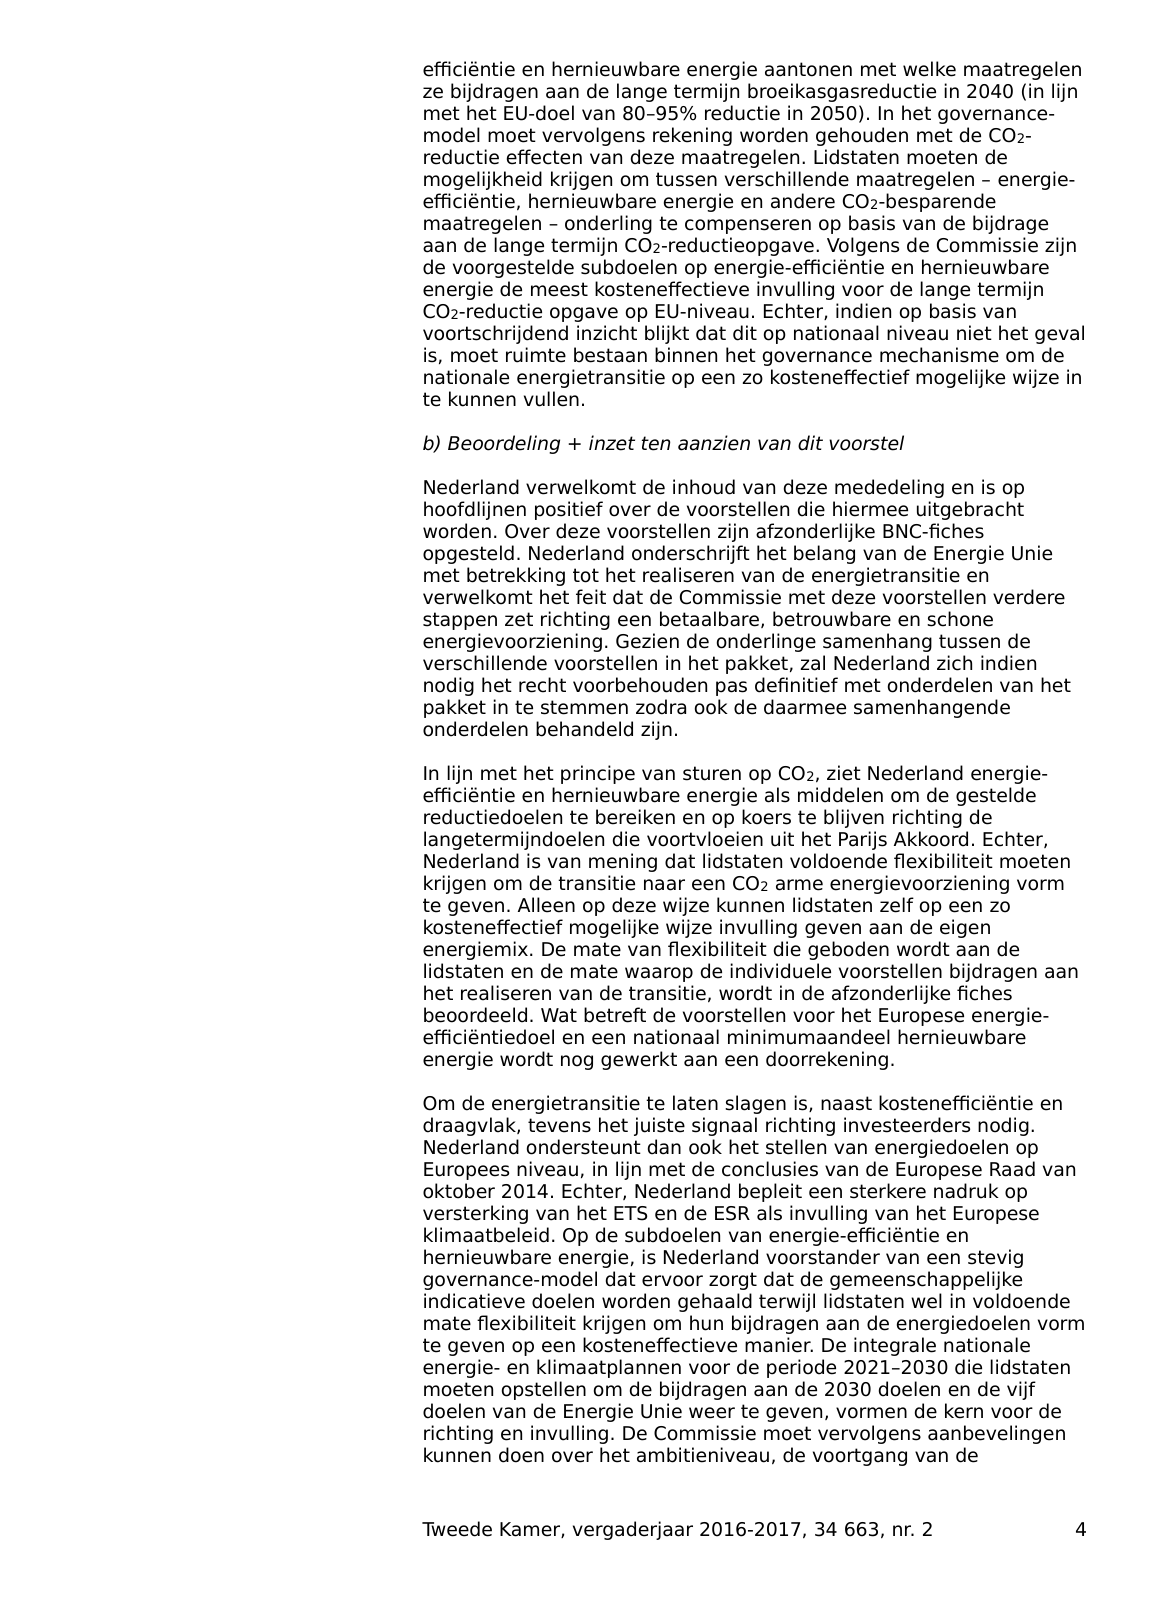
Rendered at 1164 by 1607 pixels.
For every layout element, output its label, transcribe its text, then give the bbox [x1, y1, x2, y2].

text efficiëntie en hernieuwbare energie aantonen met welke maatregelen ze bijdragen aan de lange termijn broeikasgasreductie in 2040 (in lijn met het EU-doel van 80–95% reductie in 2050). In het governance-model moet vervolgens rekening worden gehouden met de CO2-reductie effecten van deze maatregelen. Lidstaten moeten de mogelijkheid krijgen om tussen verschillende maatregelen – energie-efficiëntie, hernieuwbare energie en andere CO2-besparende maatregelen – onderling te compenseren op basis van de bijdrage aan de lange termijn CO2-reductieopgave. Volgens de Commissie zijn de voorgestelde subdoelen op energie-efficiëntie en hernieuwbare energie de meest kosteneffectieve invulling voor de lange termijn CO2-reductie opgave op EU-niveau. Echter, indien op basis van voortschrijdend inzicht blijkt dat dit op nationaal niveau niet het geval is, moet ruimte bestaan binnen het governance mechanisme om de nationale energietransitie op een zo kosteneffectief mogelijke wijze in te kunnen vullen. [422, 59, 1087, 411]
subtitle b) Beoordeling + inzet ten aanzien van dit voorstel [422, 433, 1087, 455]
text Nederland verwelkomt de inhoud van deze mededeling en is op hoofdlijnen positief over de voorstellen die hiermee uitgebracht worden. Over deze voorstellen zijn afzonderlijke BNC-fiches opgesteld. Nederland onderschrijft het belang van de Energie Unie met betrekking tot het realiseren van de energietransitie en verwelkomt het feit dat de Commissie met deze voorstellen verdere stappen zet richting een betaalbare, betrouwbare en schone energievoorziening. Gezien de onderlinge samenhang tussen de verschillende voorstellen in het pakket, zal Nederland zich indien nodig het recht voorbehouden pas definitief met onderdelen van het pakket in te stemmen zodra ook de daarmee samenhangende onderdelen behandeld zijn. [422, 477, 1087, 741]
text In lijn met het principe van sturen op CO2, ziet Nederland energie-efficiëntie en hernieuwbare energie als middelen om de gestelde reductiedoelen te bereiken en op koers te blijven richting de langetermijndoelen die voortvloeien uit het Parijs Akkoord. Echter, Nederland is van mening dat lidstaten voldoende flexibiliteit moeten krijgen om de transitie naar een CO2 arme energievoorziening vorm te geven. Alleen op deze wijze kunnen lidstaten zelf op een zo kosteneffectief mogelijke wijze invulling geven aan de eigen energiemix. De mate van flexibiliteit die geboden wordt aan de lidstaten en de mate waarop de individuele voorstellen bijdragen aan het realiseren van de transitie, wordt in de afzonderlijke fiches beoordeeld. Wat betreft de voorstellen voor het Europese energie-efficiëntiedoel en een nationaal minimumaandeel hernieuwbare energie wordt nog gewerkt aan een doorrekening. [422, 763, 1087, 1071]
text Om de energietransitie te laten slagen is, naast kostenefficiëntie en draagvlak, tevens het juiste signaal richting investeerders nodig. Nederland ondersteunt dan ook het stellen van energiedoelen op Europees niveau, in lijn met de conclusies van de Europese Raad van oktober 2014. Echter, Nederland bepleit een sterkere nadruk op versterking van het ETS en de ESR als invulling van het Europese klimaatbeleid. Op de subdoelen van energie-efficiëntie en hernieuwbare energie, is Nederland voorstander van een stevig governance-model dat ervoor zorgt dat de gemeenschappelijke indicatieve doelen worden gehaald terwijl lidstaten wel in voldoende mate flexibiliteit krijgen om hun bijdragen aan de energiedoelen vorm te geven op een kosteneffectieve manier. De integrale nationale energie- en klimaatplannen voor de periode 2021–2030 die lidstaten moeten opstellen om de bijdragen aan de 2030 doelen en de vijf doelen van de Energie Unie weer te geven, vormen de kern voor de richting en invulling. De Commissie moet vervolgens aanbevelingen kunnen doen over het ambitieniveau, de voortgang van de [422, 1093, 1087, 1467]
